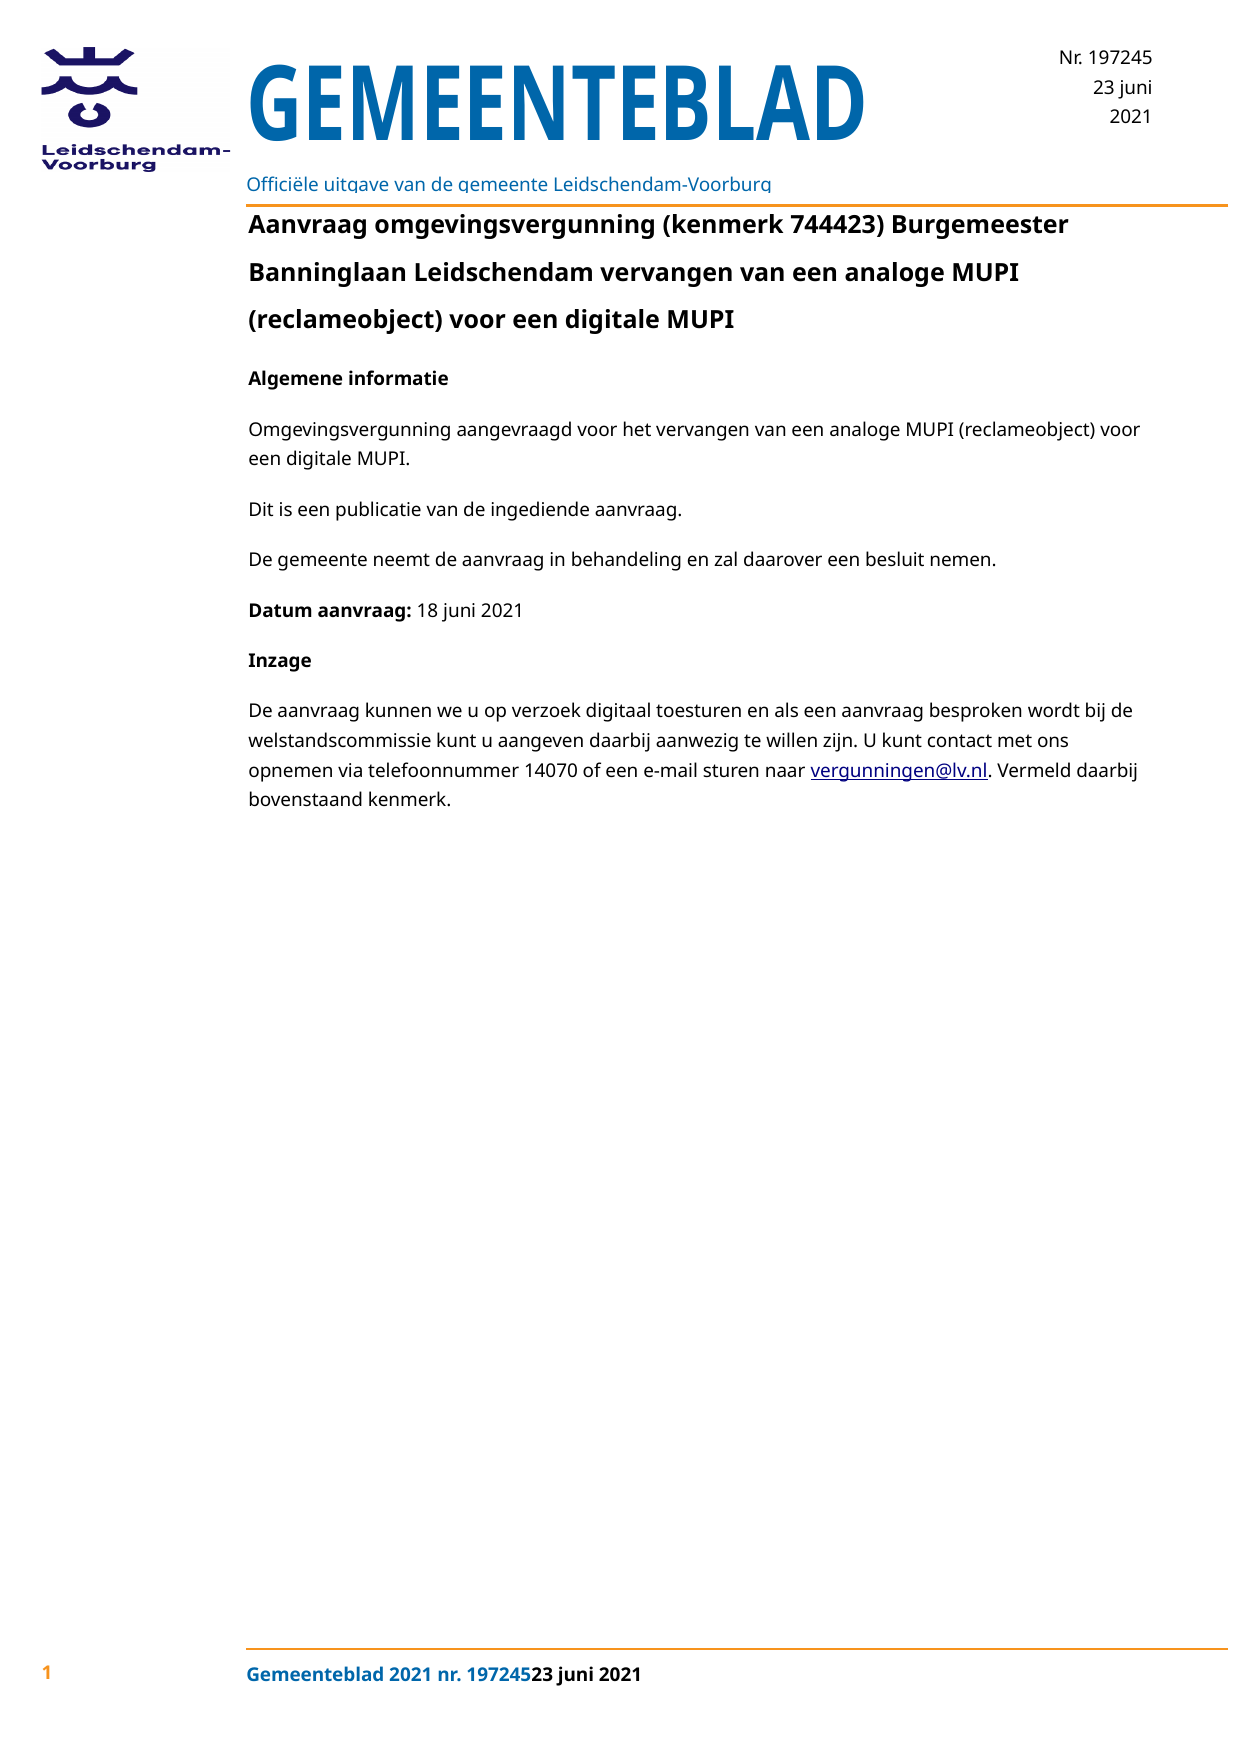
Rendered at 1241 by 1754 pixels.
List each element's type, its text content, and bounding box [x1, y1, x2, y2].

text De gemeente neemt de aanvraag in behandeling en zal daarover een besluit nemen. [248, 546, 1152, 572]
text Dit is een publicatie van de ingediende aanvraag. [248, 496, 1152, 522]
text Inzage [248, 647, 1152, 673]
text Algemene informatie [248, 366, 1152, 391]
text Aanvraag omgevingsvergunning (kenmerk 744423) Burgemeester Banninglaan Leidschendam vervangen van een analoge MUPI (reclameobject) voor een digitale MUPI [248, 207, 1152, 336]
text Omgevingsvergunning aangevraagd voor het vervangen van een analoge MUPI (reclameobject) voor een digitale MUPI. [248, 416, 1152, 471]
picture [41, 47, 231, 172]
text De aanvraag kunnen we u op verzoek digitaal toesturen en als een aanvraag besproken wordt bij de welstandscommissie kunt u aangeven daarbij aanwezig te willen zijn. U kunt contact met ons opnemen via telefoonnummer 14070 of een e-mail sturen naar vergunningen@lv.nl. Vermeld daarbij bovenstaand kenmerk. [248, 698, 1152, 812]
text Datum aanvraag: 18 juni 2021 [248, 597, 1152, 622]
